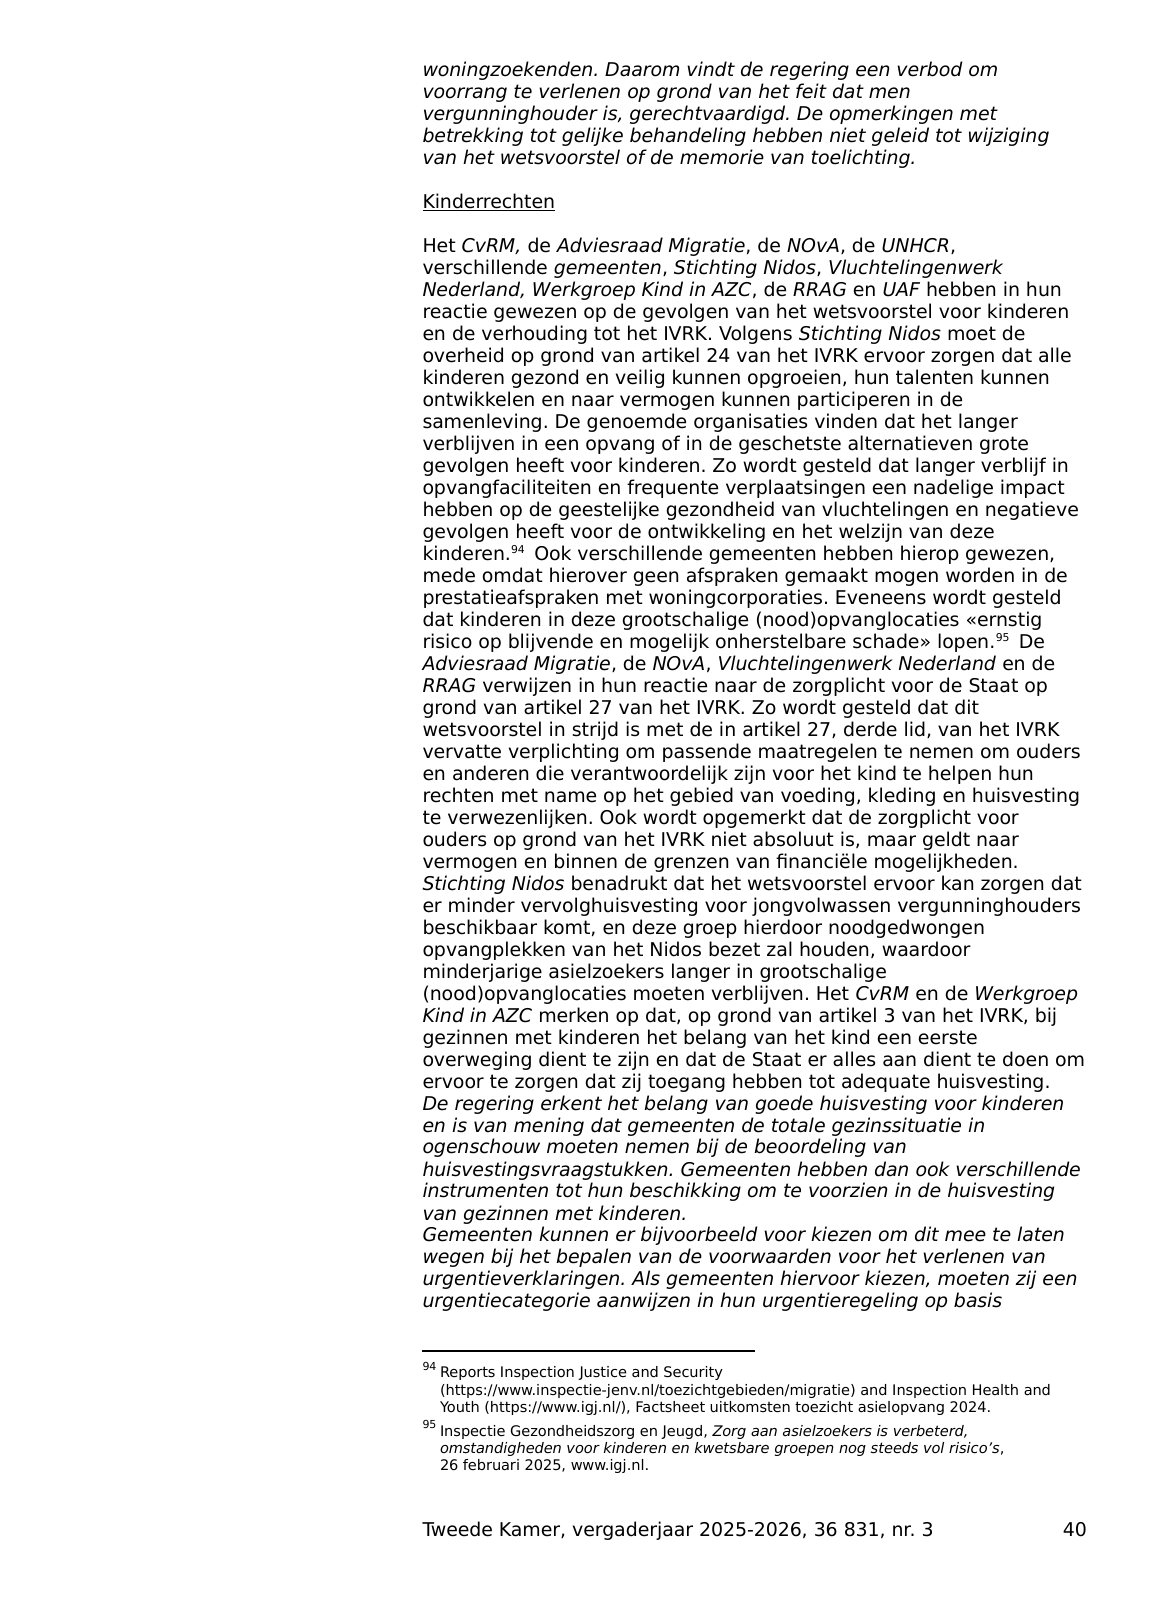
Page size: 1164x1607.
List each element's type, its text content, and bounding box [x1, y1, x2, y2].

text Gemeenten kunnen er bijvoorbeeld voor kiezen om dit mee te laten wegen bij het bepalen van de voorwaarden voor het verlenen van urgentieverklaringen. Als gemeenten hiervoor kiezen, moeten zij een urgentiecategorie aanwijzen in hun urgentieregeling op basis [422, 1224, 1087, 1312]
subtitle Kinderrechten [422, 191, 1087, 213]
text Het CvRM, de Adviesraad Migratie, de NOvA, de UNHCR, verschillende gemeenten, Stichting Nidos, Vluchtelingenwerk Nederland, Werkgroep Kind in AZC, de RRAG en UAF hebben in hun reactie gewezen op de gevolgen van het wetsvoorstel voor kinderen en de verhouding tot het IVRK. Volgens Stichting Nidos moet de overheid op grond van artikel 24 van het IVRK ervoor zorgen dat alle kinderen gezond en veilig kunnen opgroeien, hun talenten kunnen ontwikkelen en naar vermogen kunnen participeren in de samenleving. De genoemde organisaties vinden dat het langer verblijven in een opvang of in de geschetste alternatieven grote gevolgen heeft voor kinderen. Zo wordt gesteld dat langer verblijf in opvangfaciliteiten en frequente verplaatsingen een nadelige impact hebben op de geestelijke gezondheid van vluchtelingen en negatieve gevolgen heeft voor de ontwikkeling en het welzijn van deze kinderen. Ook verschillende gemeenten hebben hierop gewezen, mede omdat hierover geen afspraken gemaakt mogen worden in de prestatieafspraken met woningcorporaties. Eveneens wordt gesteld dat kinderen in deze grootschalige (nood)opvanglocaties «ernstig risico op blijvende en mogelijk onherstelbare schade» lopen. De Adviesraad Migratie, de NOvA, Vluchtelingenwerk Nederland en de RRAG verwijzen in hun reactie naar de zorgplicht voor de Staat op grond van artikel 27 van het IVRK. Zo wordt gesteld dat dit wetsvoorstel in strijd is met de in artikel 27, derde lid, van het IVRK vervatte verplichting om passende maatregelen te nemen om ouders en anderen die verantwoordelijk zijn voor het kind te helpen hun rechten met name op het gebied van voeding, kleding en huisvesting te verwezenlijken. Ook wordt opgemerkt dat de zorgplicht voor ouders op grond van het IVRK niet absoluut is, maar geldt naar vermogen en binnen de grenzen van financiële mogelijkheden. Stichting Nidos benadrukt dat het wetsvoorstel ervoor kan zorgen dat er minder vervolghuisvesting voor jongvolwassen vergunninghouders beschikbaar komt, en deze groep hierdoor noodgedwongen opvangplekken van het Nidos bezet zal houden, waardoor minderjarige asielzoekers langer in grootschalige (nood)opvanglocaties moeten verblijven. Het CvRM en de Werkgroep Kind in AZC merken op dat, op grond van artikel 3 van het IVRK, bij gezinnen met kinderen het belang van het kind een eerste overweging dient te zijn en dat de Staat er alles aan dient te doen om ervoor te zorgen dat zij toegang hebben tot adequate huisvesting. [422, 235, 1087, 1092]
text De regering erkent het belang van goede huisvesting voor kinderen en is van mening dat gemeenten de totale gezinssituatie in ogenschouw moeten nemen bij de beoordeling van huisvestingsvraagstukken. Gemeenten hebben dan ook verschillende instrumenten tot hun beschikking om te voorzien in de huisvesting van gezinnen met kinderen. [422, 1092, 1087, 1224]
text woningzoekenden. Daarom vindt de regering een verbod om voorrang te verlenen op grond van het feit dat men vergunninghouder is, gerechtvaardigd. De opmerkingen met betrekking tot gelijke behandeling hebben niet geleid tot wijziging van het wetsvoorstel of de memorie van toelichting. [422, 59, 1087, 169]
text Reports Inspection Justice and Security (https://www.inspectie-jenv.nl/toezichtgebieden/migratie) and Inspection Health and Youth (https://www.igj.nl/), Factsheet uitkomsten toezicht asielopvang 2024. [422, 1360, 1087, 1416]
text Inspectie Gezondheidszorg en Jeugd, Zorg aan asielzoekers is verbeterd, omstandigheden voor kinderen en kwetsbare groepen nog steeds vol risico’s, 26 februari 2025, www.igj.nl. [422, 1418, 1087, 1474]
